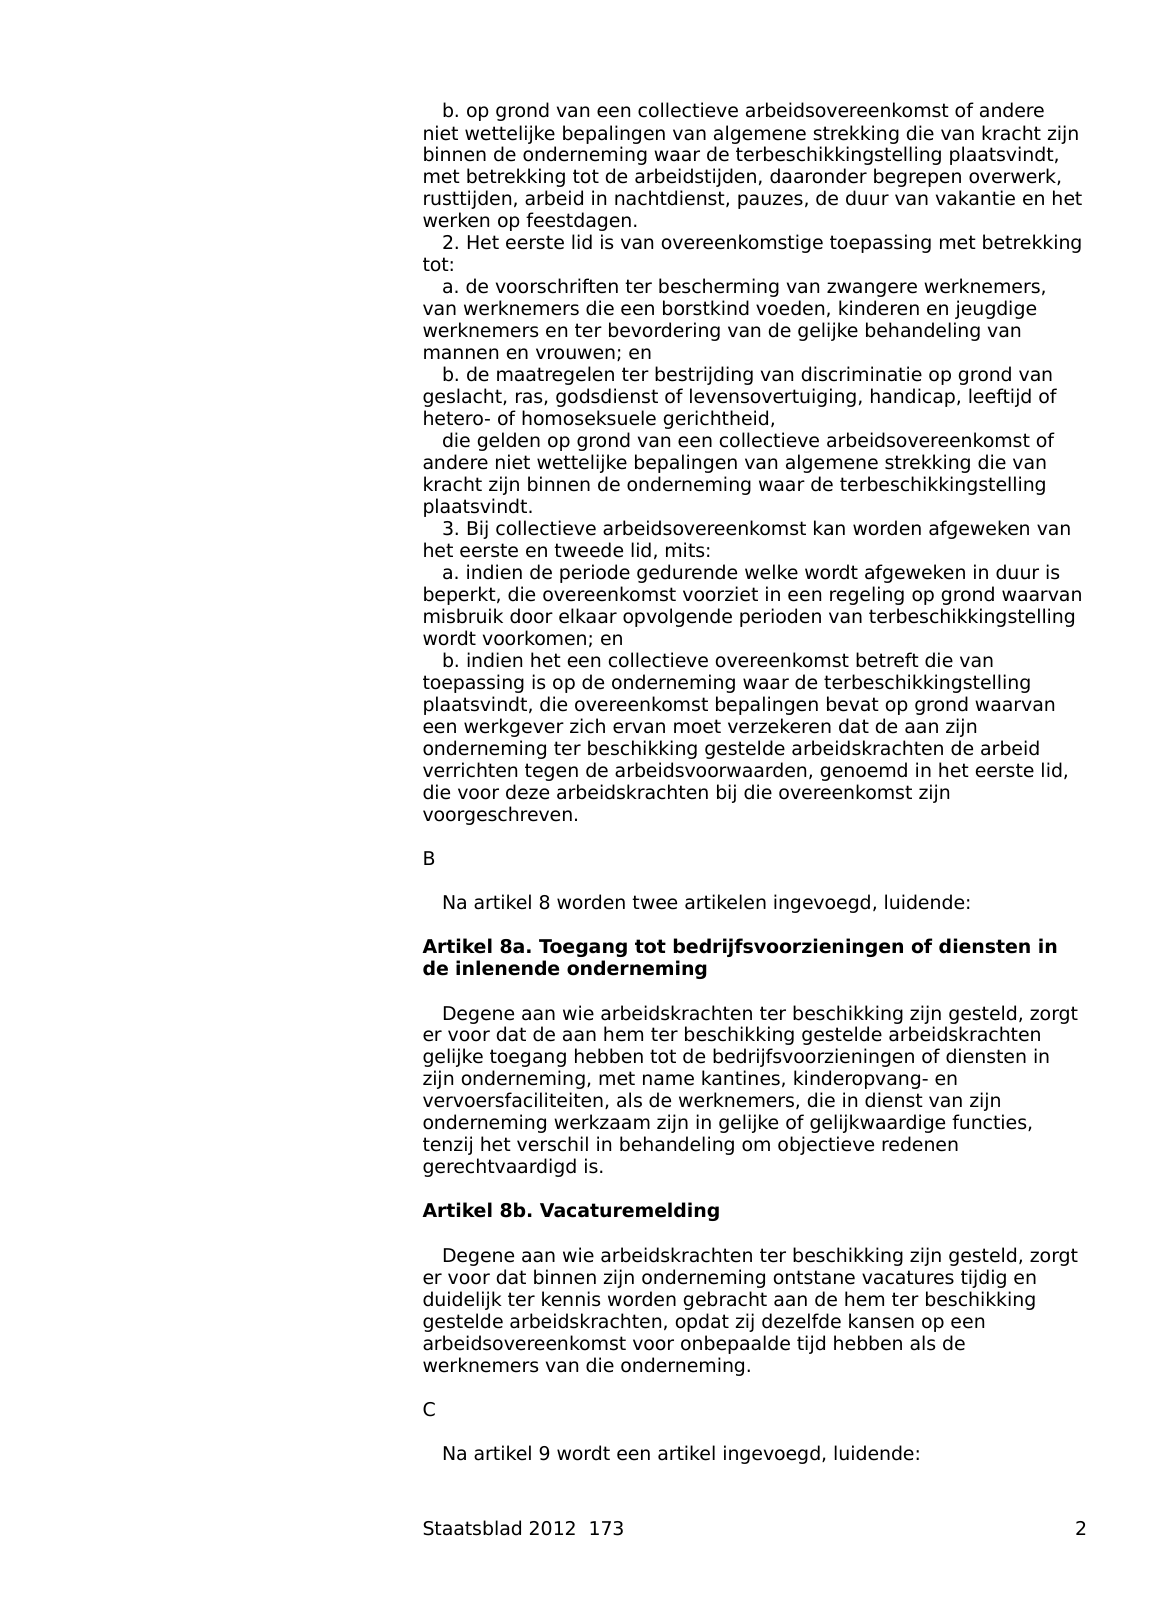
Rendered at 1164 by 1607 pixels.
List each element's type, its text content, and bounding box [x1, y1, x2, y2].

text 3. Bij collectieve arbeidsovereenkomst kan worden afgeweken van het eerste en tweede lid, mits: [422, 518, 1087, 562]
text 2. Het eerste lid is van overeenkomstige toepassing met betrekking tot: [422, 232, 1087, 276]
text B [422, 848, 1087, 870]
subtitle Artikel 8b. Vacaturemelding [422, 1200, 1087, 1222]
text b. op grond van een collectieve arbeidsovereenkomst of andere niet wettelijke bepalingen van algemene strekking die van kracht zijn binnen de onderneming waar de terbeschikkingstelling plaatsvindt, met betrekking tot de arbeidstijden, daaronder begrepen overwerk, rusttijden, arbeid in nachtdienst, pauzes, de duur van vakantie en het werken op feestdagen. [422, 100, 1087, 232]
text a. de voorschriften ter bescherming van zwangere werknemers, van werknemers die een borstkind voeden, kinderen en jeugdige werknemers en ter bevordering van de gelijke behandeling van mannen en vrouwen; en [422, 276, 1087, 364]
text Na artikel 9 wordt een artikel ingevoegd, luidende: [422, 1443, 1087, 1465]
text a. indien de periode gedurende welke wordt afgeweken in duur is beperkt, die overeenkomst voorziet in een regeling op grond waarvan misbruik door elkaar opvolgende perioden van terbeschikkingstelling wordt voorkomen; en [422, 562, 1087, 650]
subtitle Artikel 8a. Toegang tot bedrijfsvoorzieningen of diensten in de inlenende onderneming [422, 936, 1087, 980]
text b. indien het een collectieve overeenkomst betreft die van toepassing is op de onderneming waar de terbeschikkingstelling plaatsvindt, die overeenkomst bepalingen bevat op grond waarvan een werkgever zich ervan moet verzekeren dat de aan zijn onderneming ter beschikking gestelde arbeidskrachten de arbeid verrichten tegen de arbeidsvoorwaarden, genoemd in het eerste lid, die voor deze arbeidskrachten bij die overeenkomst zijn voorgeschreven. [422, 650, 1087, 826]
text Degene aan wie arbeidskrachten ter beschikking zijn gesteld, zorgt er voor dat binnen zijn onderneming ontstane vacatures tijdig en duidelijk ter kennis worden gebracht aan de hem ter beschikking gestelde arbeidskrachten, opdat zij dezelfde kansen op een arbeidsovereenkomst voor onbepaalde tijd hebben als de werknemers van die onderneming. [422, 1244, 1087, 1376]
text Degene aan wie arbeidskrachten ter beschikking zijn gesteld, zorgt er voor dat de aan hem ter beschikking gestelde arbeidskrachten gelijke toegang hebben tot de bedrijfsvoorzieningen of diensten in zijn onderneming, met name kantines, kinderopvang- en vervoersfaciliteiten, als de werknemers, die in dienst van zijn onderneming werkzaam zijn in gelijke of gelijkwaardige functies, tenzij het verschil in behandeling om objectieve redenen gerechtvaardigd is. [422, 1002, 1087, 1178]
text die gelden op grond van een collectieve arbeidsovereenkomst of andere niet wettelijke bepalingen van algemene strekking die van kracht zijn binnen de onderneming waar de terbeschikkingstelling plaatsvindt. [422, 430, 1087, 518]
text b. de maatregelen ter bestrijding van discriminatie op grond van geslacht, ras, godsdienst of levensovertuiging, handicap, leeftijd of hetero- of homoseksuele gerichtheid, [422, 364, 1087, 430]
text C [422, 1399, 1087, 1421]
text Na artikel 8 worden twee artikelen ingevoegd, luidende: [422, 892, 1087, 914]
